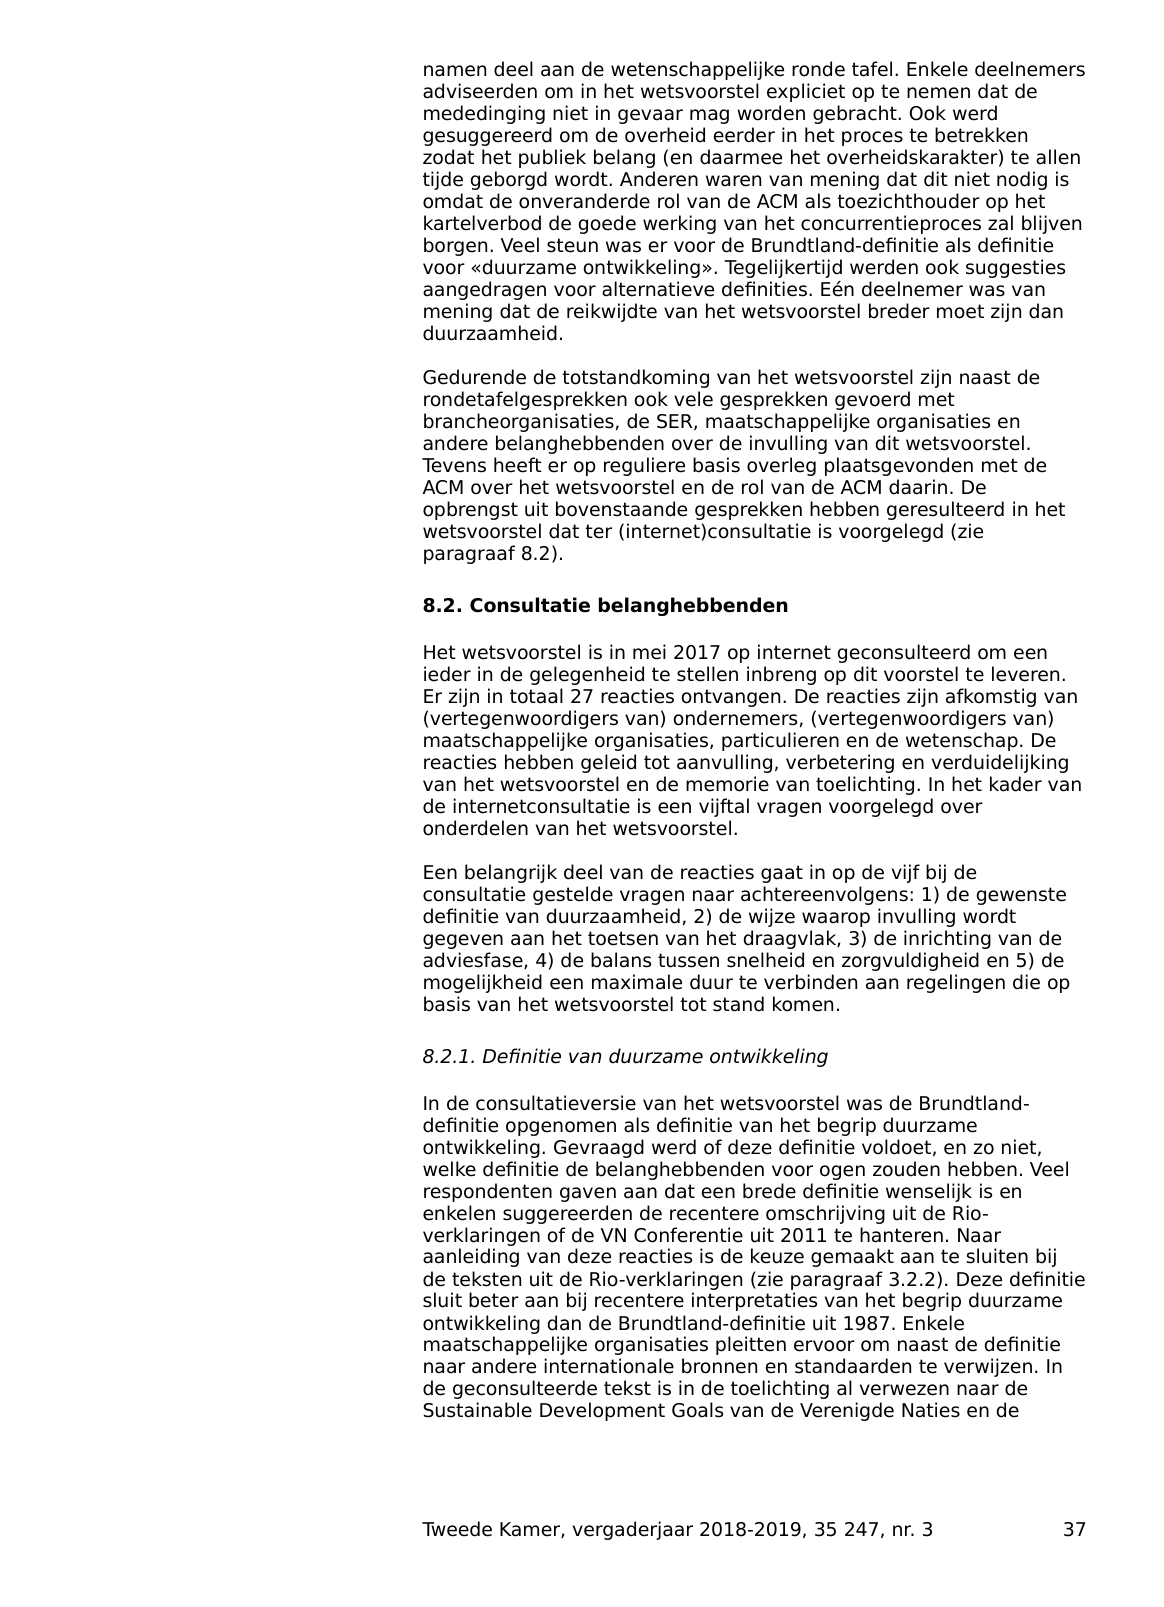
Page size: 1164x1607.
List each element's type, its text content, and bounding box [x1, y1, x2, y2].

subtitle 8.2.1. Definitie van duurzame ontwikkeling [422, 1046, 1087, 1068]
subtitle 8.2. Consultatie belanghebbenden [422, 595, 1087, 617]
text In de consultatieversie van het wetsvoorstel was de Brundtland-definitie opgenomen als definitie van het begrip duurzame ontwikkeling. Gevraagd werd of deze definitie voldoet, en zo niet, welke definitie de belanghebbenden voor ogen zouden hebben. Veel respondenten gaven aan dat een brede definitie wenselijk is en enkelen suggereerden de recentere omschrijving uit de Rio-verklaringen of de VN Conferentie uit 2011 te hanteren. Naar aanleiding van deze reacties is de keuze gemaakt aan te sluiten bij de teksten uit de Rio-verklaringen (zie paragraaf 3.2.2). Deze definitie sluit beter aan bij recentere interpretaties van het begrip duurzame ontwikkeling dan de Brundtland-definitie uit 1987. Enkele maatschappelijke organisaties pleitten ervoor om naast de definitie naar andere internationale bronnen en standaarden te verwijzen. In de geconsulteerde tekst is in de toelichting al verwezen naar de Sustainable Development Goals van de Verenigde Naties en de [422, 1093, 1087, 1422]
text namen deel aan de wetenschappelijke ronde tafel. Enkele deelnemers adviseerden om in het wetsvoorstel expliciet op te nemen dat de mededinging niet in gevaar mag worden gebracht. Ook werd gesuggereerd om de overheid eerder in het proces te betrekken zodat het publiek belang (en daarmee het overheidskarakter) te allen tijde geborgd wordt. Anderen waren van mening dat dit niet nodig is omdat de onveranderde rol van de ACM als toezichthouder op het kartelverbod de goede werking van het concurrentieproces zal blijven borgen. Veel steun was er voor de Brundtland-definitie als definitie voor «duurzame ontwikkeling». Tegelijkertijd werden ook suggesties aangedragen voor alternatieve definities. Eén deelnemer was van mening dat de reikwijdte van het wetsvoorstel breder moet zijn dan duurzaamheid. [422, 59, 1087, 345]
text Een belangrijk deel van de reacties gaat in op de vijf bij de consultatie gestelde vragen naar achtereenvolgens: 1) de gewenste definitie van duurzaamheid, 2) de wijze waarop invulling wordt gegeven aan het toetsen van het draagvlak, 3) de inrichting van de adviesfase, 4) de balans tussen snelheid en zorgvuldigheid en 5) de mogelijkheid een maximale duur te verbinden aan regelingen die op basis van het wetsvoorstel tot stand komen. [422, 862, 1087, 1016]
text Het wetsvoorstel is in mei 2017 op internet geconsulteerd om een ieder in de gelegenheid te stellen inbreng op dit voorstel te leveren. Er zijn in totaal 27 reacties ontvangen. De reacties zijn afkomstig van (vertegenwoordigers van) ondernemers, (vertegenwoordigers van) maatschappelijke organisaties, particulieren en de wetenschap. De reacties hebben geleid tot aanvulling, verbetering en verduidelijking van het wetsvoorstel en de memorie van toelichting. In het kader van de internetconsultatie is een vijftal vragen voorgelegd over onderdelen van het wetsvoorstel. [422, 642, 1087, 839]
text Gedurende de totstandkoming van het wetsvoorstel zijn naast de rondetafelgesprekken ook vele gesprekken gevoerd met brancheorganisaties, de SER, maatschappelijke organisaties en andere belanghebbenden over de invulling van dit wetsvoorstel. Tevens heeft er op reguliere basis overleg plaatsgevonden met de ACM over het wetsvoorstel en de rol van de ACM daarin. De opbrengst uit bovenstaande gesprekken hebben geresulteerd in het wetsvoorstel dat ter (internet)consultatie is voorgelegd (zie paragraaf 8.2). [422, 367, 1087, 565]
